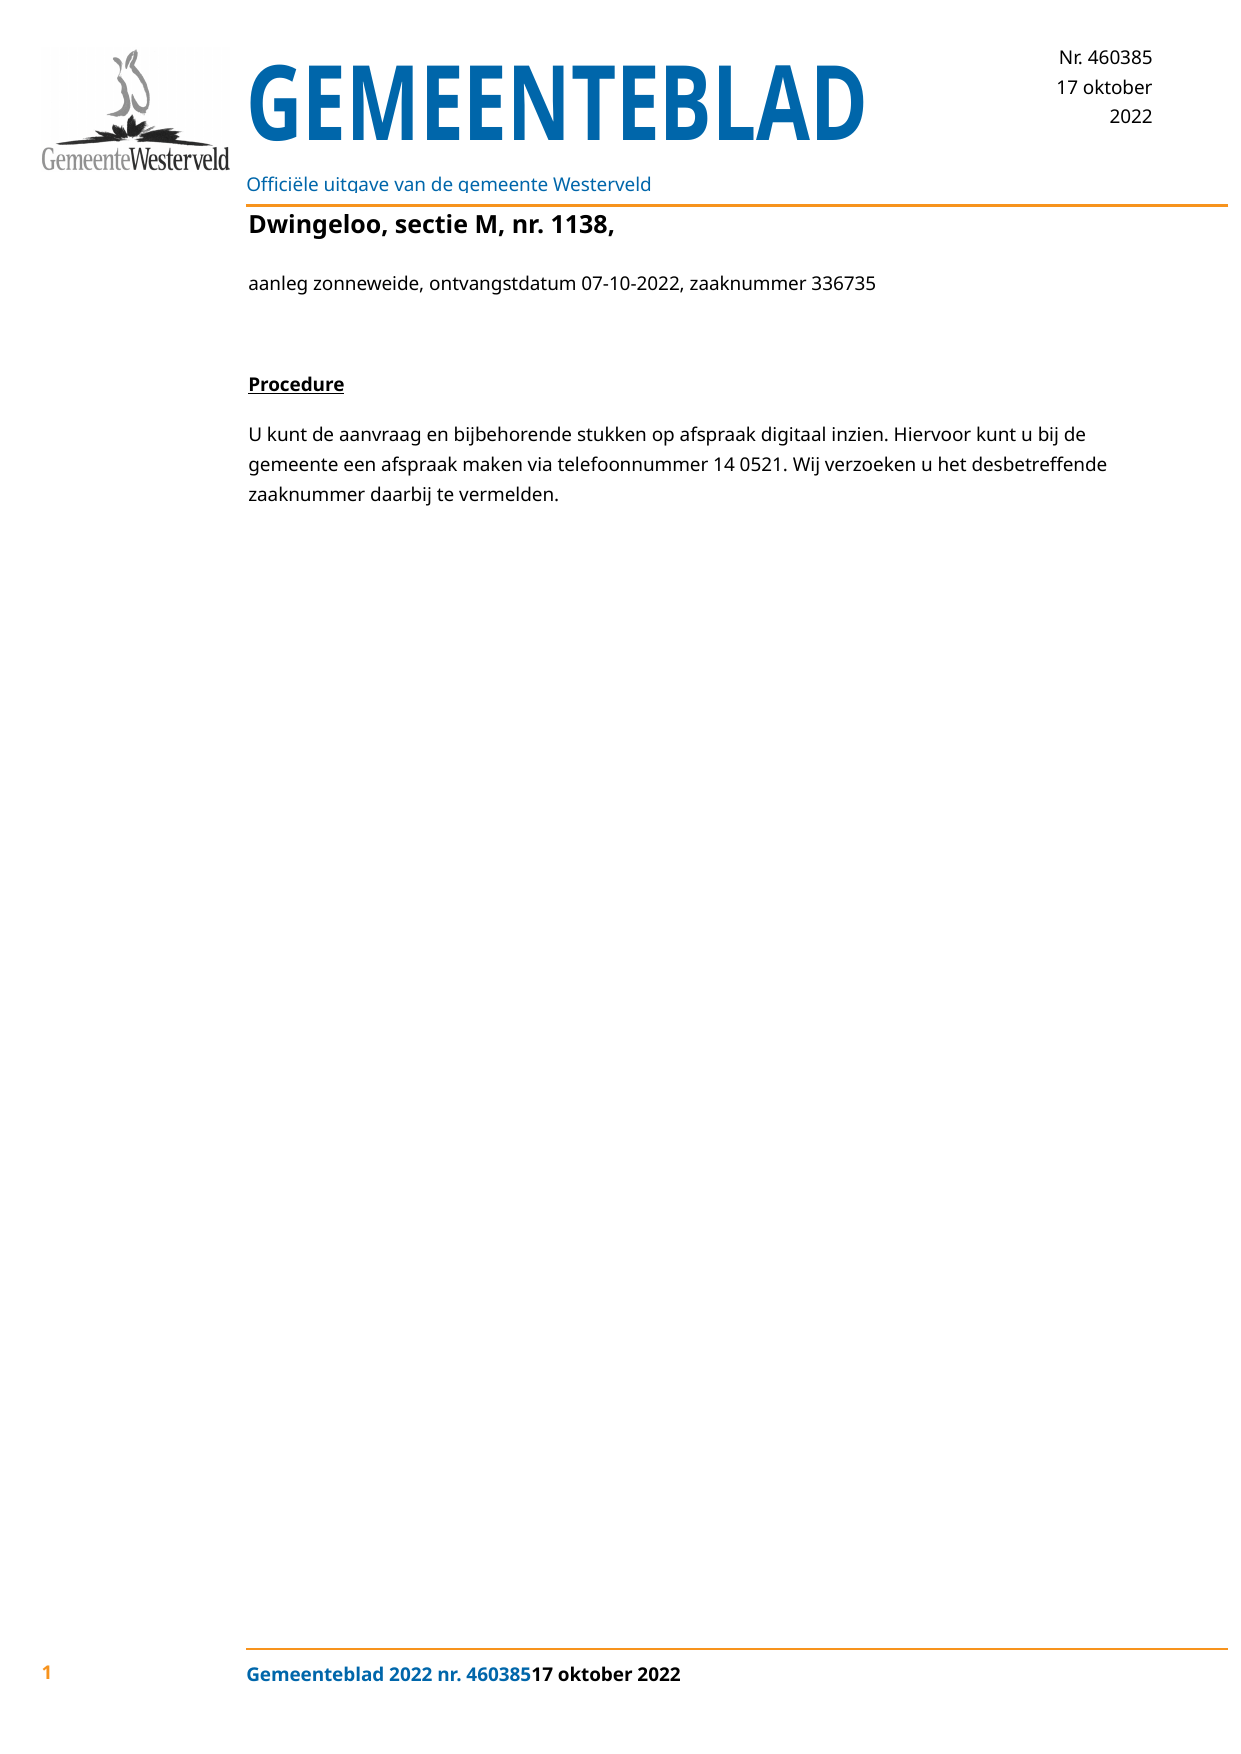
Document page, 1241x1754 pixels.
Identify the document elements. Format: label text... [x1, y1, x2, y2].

picture [41, 47, 231, 172]
text Procedure [248, 371, 1152, 397]
text Dwingeloo, sectie M, nr. 1138, [248, 207, 1152, 241]
text aanleg zonneweide, ontvangstdatum 07-10-2022, zaaknummer 336735 [248, 270, 1152, 296]
text U kunt de aanvraag en bijbehorende stukken op afspraak digitaal inzien. Hiervoor kunt u bij de gemeente een afspraak maken via telefoonnummer 14 0521. Wij verzoeken u het desbetreffende zaaknummer daarbij te vermelden. [248, 422, 1152, 506]
